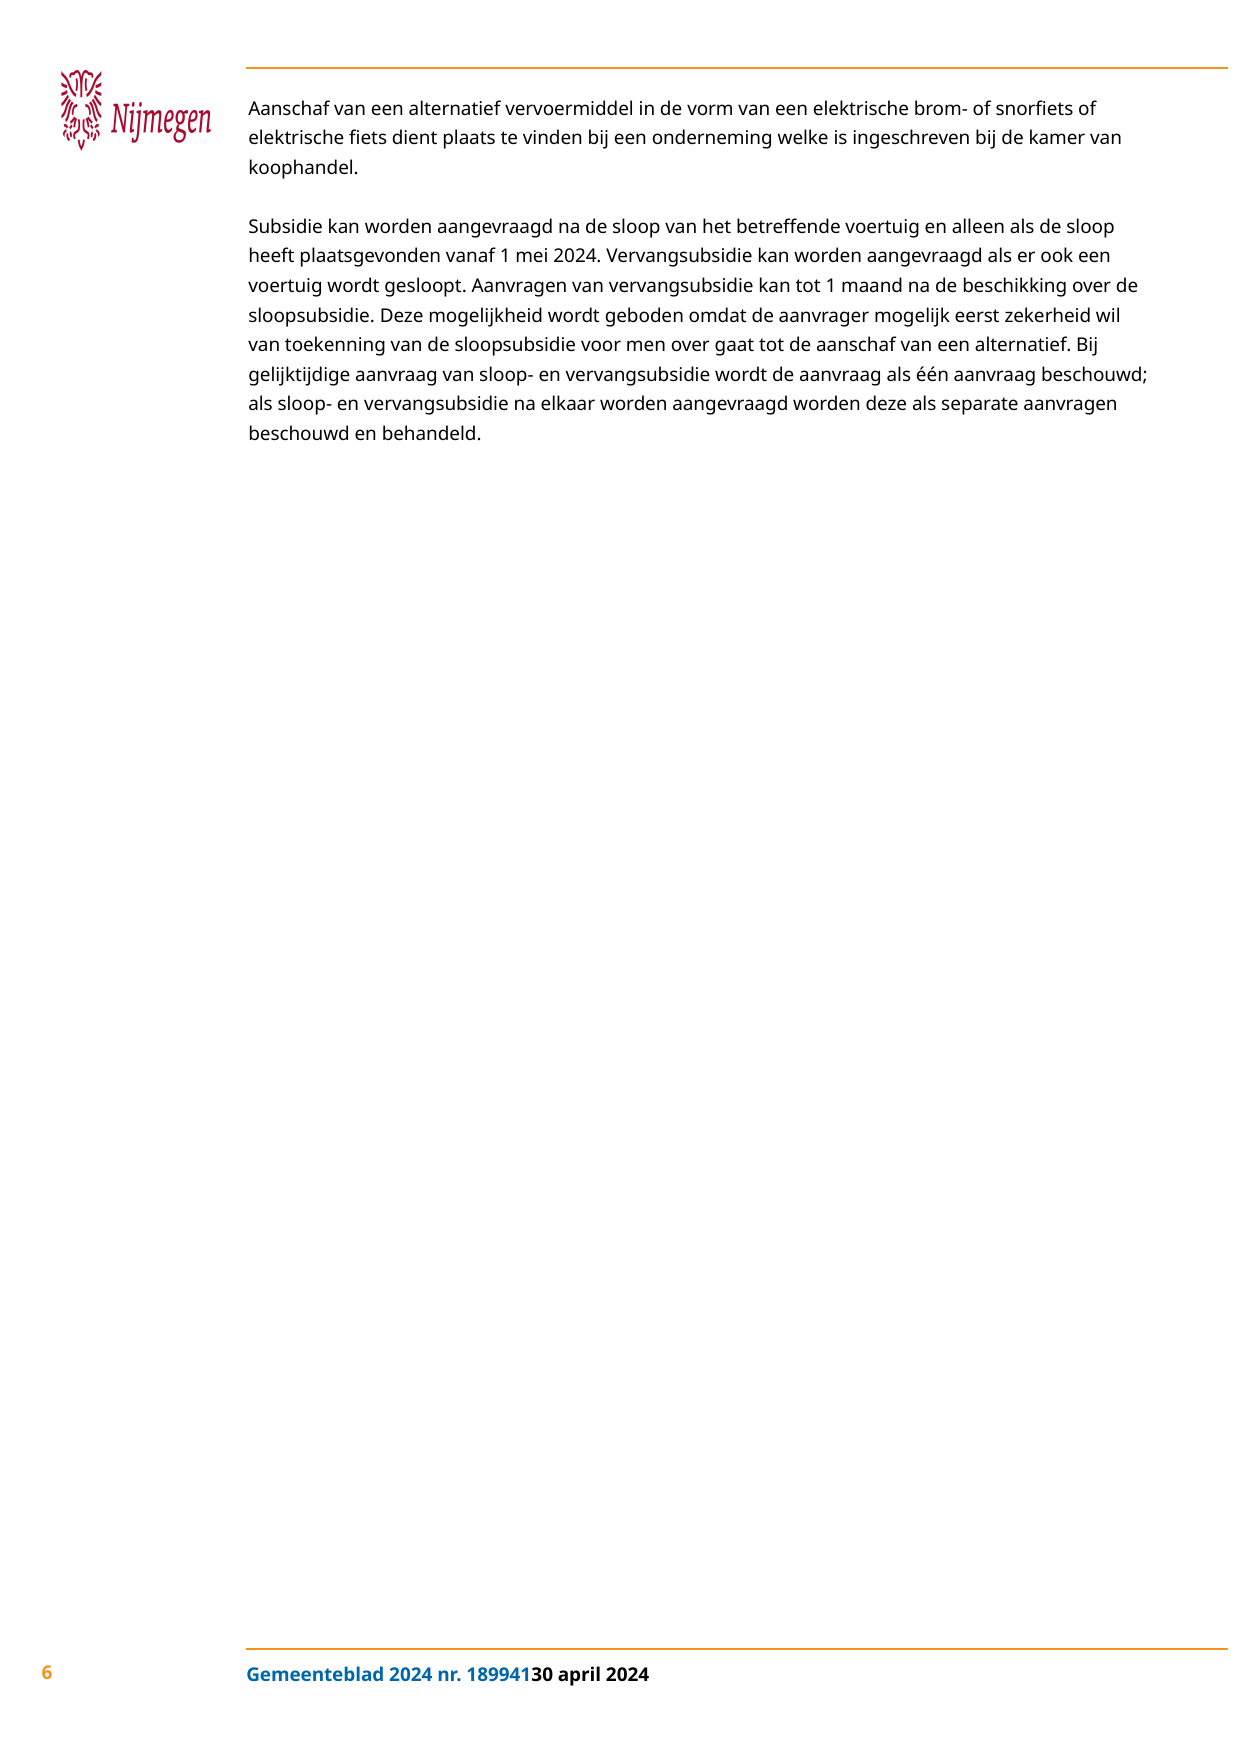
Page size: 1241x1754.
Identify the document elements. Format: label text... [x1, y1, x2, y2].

picture [41, 47, 231, 172]
text Subsidie kan worden aangevraagd na de sloop van het betreffende voertuig en alleen als de sloop heeft plaatsgevonden vanaf 1 mei 2024. Vervangsubsidie kan worden aangevraagd als er ook een voertuig wordt gesloopt. Aanvragen van vervangsubsidie kan tot 1 maand na de beschikking over de sloopsubsidie. Deze mogelijkheid wordt geboden omdat de aanvrager mogelijk eerst zekerheid wil van toekenning van de sloopsubsidie voor men over gaat tot de aanschaf van een alternatief. Bij gelijktijdige aanvraag van sloop- en vervangsubsidie wordt de aanvraag als één aanvraag beschouwd; als sloop- en vervangsubsidie na elkaar worden aangevraagd worden deze als separate aanvragen beschouwd en behandeld. [248, 213, 1152, 446]
text Aanschaf van een alternatief vervoermiddel in de vorm van een elektrische brom- of snorfiets of elektrische fiets dient plaats te vinden bij een onderneming welke is ingeschreven bij de kamer van koophandel. [248, 95, 1152, 180]
